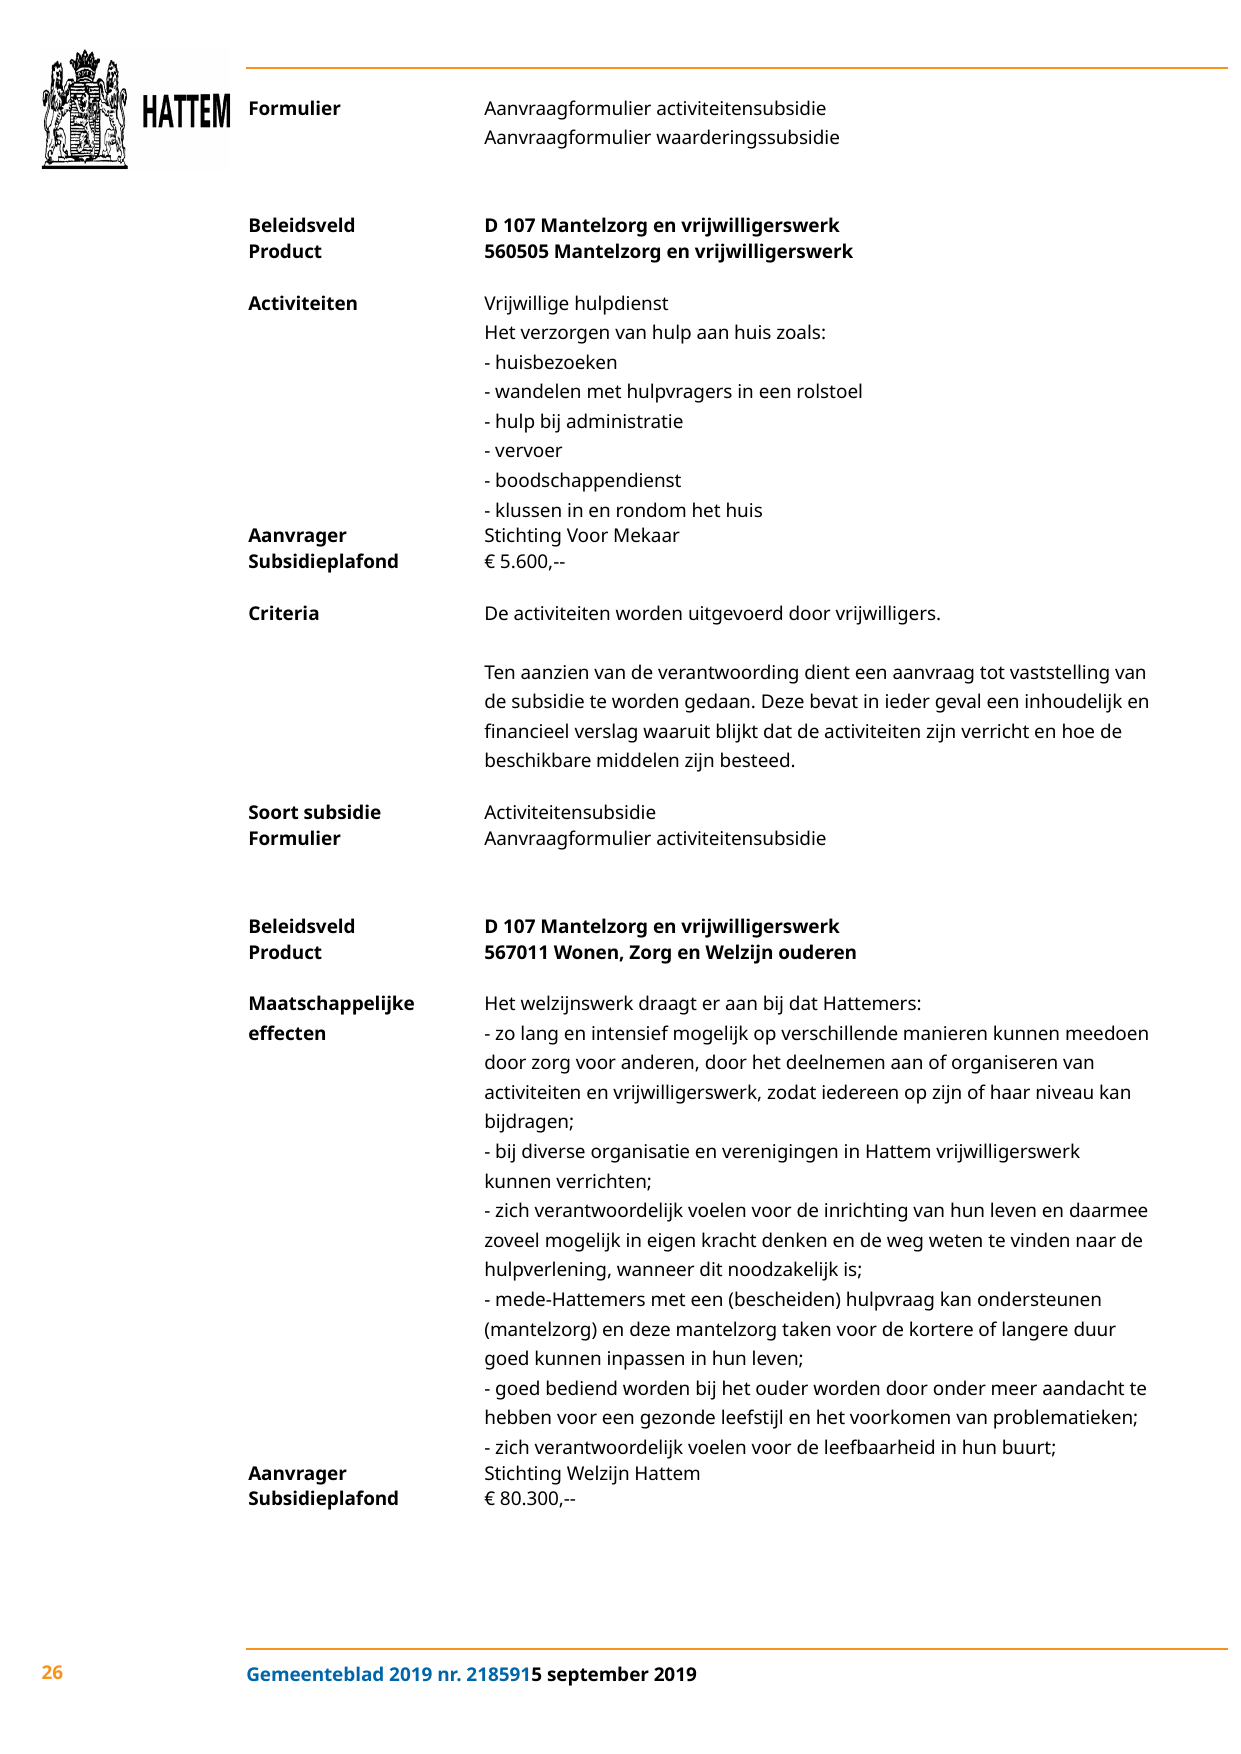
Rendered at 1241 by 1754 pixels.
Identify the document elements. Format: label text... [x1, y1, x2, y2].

table_cell [248, 264, 484, 290]
table_cell Stichting Welzijn Hattem [484, 1460, 1152, 1486]
table_cell Subsidieplafond [248, 1486, 484, 1511]
picture [41, 47, 231, 172]
table_header D 107 Mantelzorg en vrijwilligerswerk [484, 213, 1152, 238]
table_cell Formulier [248, 95, 484, 150]
table_cell Criteria [248, 600, 484, 773]
table_cell Activiteitensubsidie [484, 799, 1152, 825]
table_cell [248, 965, 484, 990]
table_cell [484, 965, 1152, 990]
table_header Beleidsveld [248, 913, 484, 939]
table_cell [248, 574, 484, 600]
table_cell Het welzijnswerk draagt er aan bij dat Hattemers: - zo lang en intensief mogelijk op verschillende manieren kunnen meedoen door zorg voor anderen, door het deelnemen aan of organiseren van activiteiten en vrijwilligerswerk, zodat iedereen op zijn of haar niveau kan bijdragen; - bij diverse organisatie en verenigingen in Hattem vrijwilligerswerk kunnen verrichten; - zich verantwoordelijk voelen voor de inrichting van hun leven en daarmee zoveel mogelijk in eigen kracht denken en de weg weten te vinden naar de hulpverlening, wanneer dit noodzakelijk is; - mede-Hattemers met een (bescheiden) hulpvraag kan ondersteunen (mantelzorg) en deze mantelzorg taken voor de kortere of langere duur goed kunnen inpassen in hun leven; - goed bediend worden bij het ouder worden door onder meer aandacht te hebben voor een gezonde leefstijl en het voorkomen van problematieken; - zich verantwoordelijk voelen voor de leefbaarheid in hun buurt; [484, 990, 1152, 1460]
table_cell Aanvrager [248, 1460, 484, 1486]
table_cell Maatschappelijke effecten [248, 990, 484, 1460]
table_cell Soort subsidie [248, 799, 484, 825]
table_cell Aanvraagformulier activiteitensubsidie [484, 825, 1152, 851]
table_cell [484, 264, 1152, 290]
table_cell Formulier [248, 825, 484, 851]
table_cell € 5.600,-- [484, 548, 1152, 574]
table_cell De activiteiten worden uitgevoerd door vrijwilligers. Ten aanzien van de verantwoording dient een aanvraag tot vaststelling van de subsidie te worden gedaan. Deze bevat in ieder geval een inhoudelijk en financieel verslag waaruit blijkt dat de activiteiten zijn verricht en hoe de beschikbare middelen zijn besteed. [484, 600, 1152, 773]
table_cell Vrijwillige hulpdienst Het verzorgen van hulp aan huis zoals: - huisbezoeken - wandelen met hulpvragers in een rolstoel - hulp bij administratie - vervoer - boodschappendienst - klussen in en rondom het huis [484, 290, 1152, 523]
table_cell Stichting Voor Mekaar [484, 523, 1152, 548]
table_cell [484, 574, 1152, 600]
table_cell 560505 Mantelzorg en vrijwilligerswerk [484, 238, 1152, 264]
table_cell Aanvrager [248, 523, 484, 548]
table_cell Aanvraagformulier activiteitensubsidie Aanvraagformulier waarderingssubsidie [484, 95, 1152, 150]
table_cell Subsidieplafond [248, 548, 484, 574]
table_cell [484, 774, 1152, 799]
table_cell 567011 Wonen, Zorg en Welzijn ouderen [484, 939, 1152, 964]
table_header Beleidsveld [248, 213, 484, 238]
table_cell [484, 1511, 1152, 1537]
table_cell Product [248, 238, 484, 264]
table_cell [248, 1511, 484, 1537]
table_header D 107 Mantelzorg en vrijwilligerswerk [484, 913, 1152, 939]
table_cell [248, 774, 484, 799]
table_cell Activiteiten [248, 290, 484, 523]
table_cell Product [248, 939, 484, 964]
table_cell € 80.300,-- [484, 1486, 1152, 1511]
